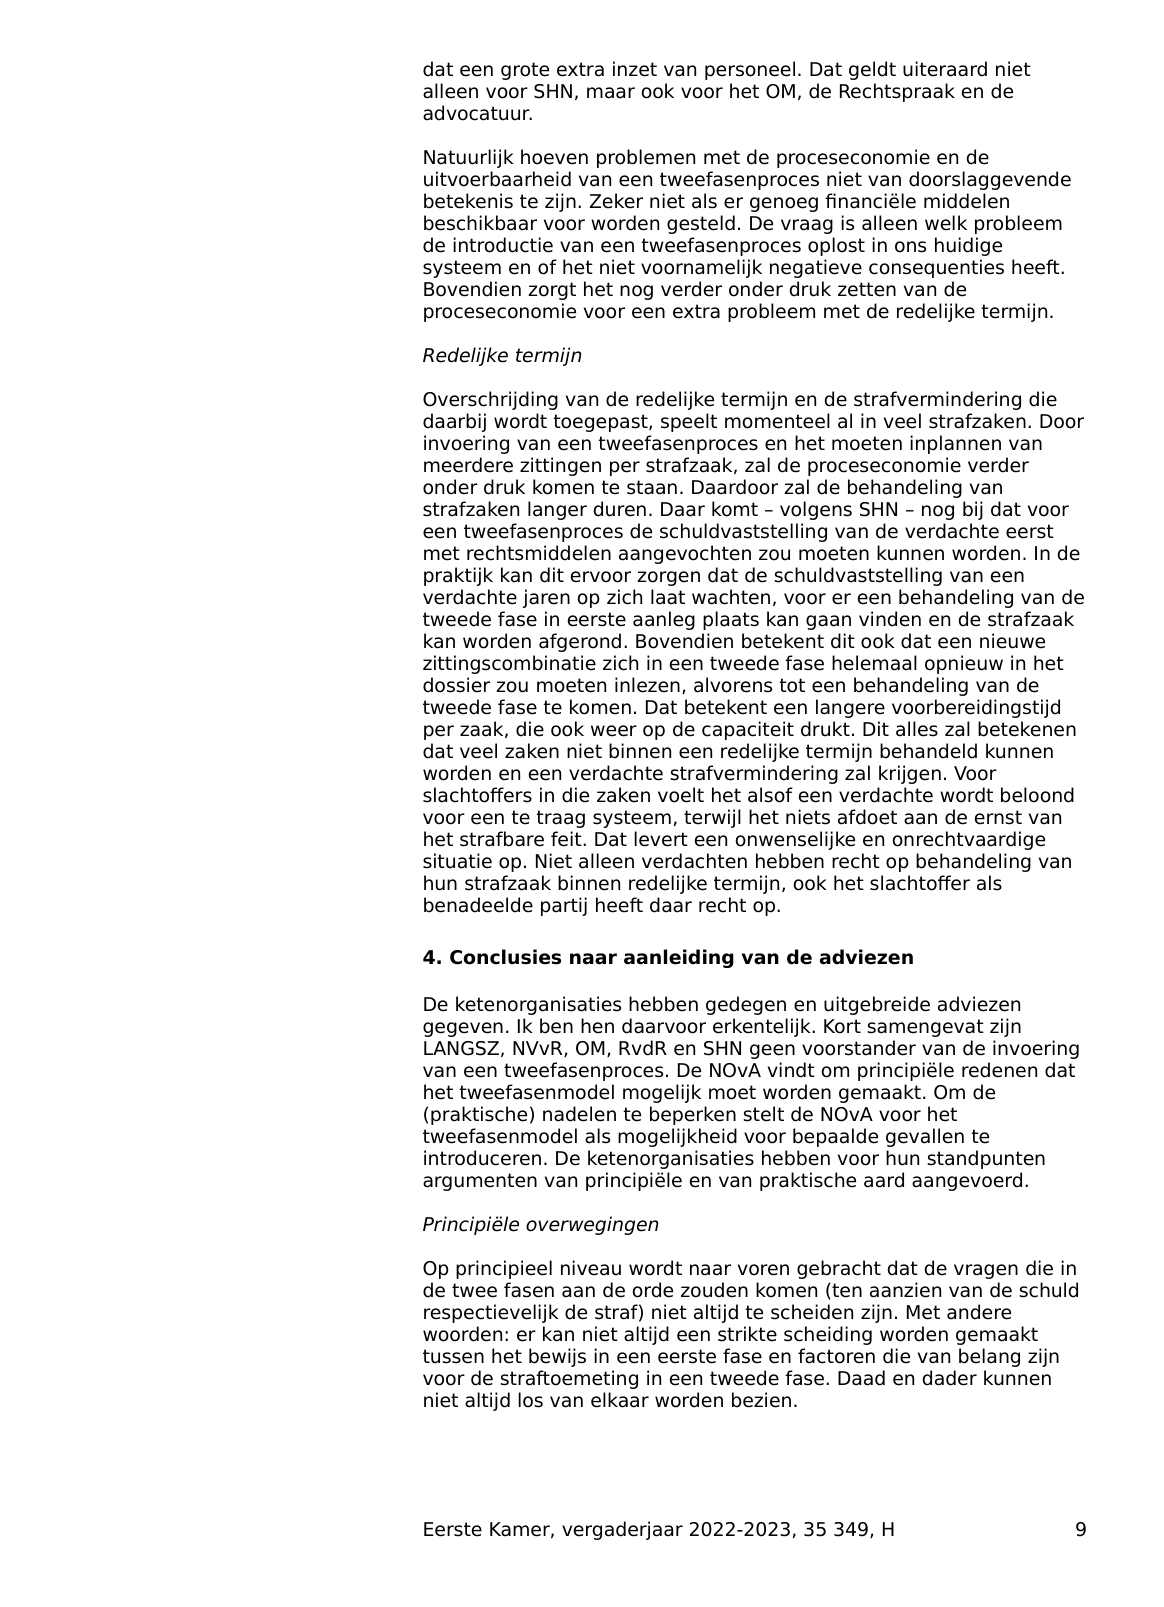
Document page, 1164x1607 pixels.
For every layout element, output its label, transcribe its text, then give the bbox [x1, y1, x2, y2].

subtitle Principiële overwegingen [422, 1214, 1087, 1236]
text dat een grote extra inzet van personeel. Dat geldt uiteraard niet alleen voor SHN, maar ook voor het OM, de Rechtspraak en de advocatuur. [422, 59, 1087, 125]
subtitle 4. Conclusies naar aanleiding van de adviezen [422, 947, 1087, 969]
text Natuurlijk hoeven problemen met de proceseconomie en de uitvoerbaarheid van een tweefasenproces niet van doorslaggevende betekenis te zijn. Zeker niet als er genoeg financiële middelen beschikbaar voor worden gesteld. De vraag is alleen welk probleem de introductie van een tweefasenproces oplost in ons huidige systeem en of het niet voornamelijk negatieve consequenties heeft. Bovendien zorgt het nog verder onder druk zetten van de proceseconomie voor een extra probleem met de redelijke termijn. [422, 147, 1087, 323]
subtitle Redelijke termijn [422, 345, 1087, 367]
text De ketenorganisaties hebben gedegen en uitgebreide adviezen gegeven. Ik ben hen daarvoor erkentelijk. Kort samengevat zijn LANGSZ, NVvR, OM, RvdR en SHN geen voorstander van de invoering van een tweefasenproces. De NOvA vindt om principiële redenen dat het tweefasenmodel mogelijk moet worden gemaakt. Om de (praktische) nadelen te beperken stelt de NOvA voor het tweefasenmodel als mogelijkheid voor bepaalde gevallen te introduceren. De ketenorganisaties hebben voor hun standpunten argumenten van principiële en van praktische aard aangevoerd. [422, 994, 1087, 1192]
text Overschrijding van de redelijke termijn en de strafvermindering die daarbij wordt toegepast, speelt momenteel al in veel strafzaken. Door invoering van een tweefasenproces en het moeten inplannen van meerdere zittingen per strafzaak, zal de proceseconomie verder onder druk komen te staan. Daardoor zal de behandeling van strafzaken langer duren. Daar komt – volgens SHN – nog bij dat voor een tweefasenproces de schuldvaststelling van de verdachte eerst met rechtsmiddelen aangevochten zou moeten kunnen worden. In de praktijk kan dit ervoor zorgen dat de schuldvaststelling van een verdachte jaren op zich laat wachten, voor er een behandeling van de tweede fase in eerste aanleg plaats kan gaan vinden en de strafzaak kan worden afgerond. Bovendien betekent dit ook dat een nieuwe zittingscombinatie zich in een tweede fase helemaal opnieuw in het dossier zou moeten inlezen, alvorens tot een behandeling van de tweede fase te komen. Dat betekent een langere voorbereidingstijd per zaak, die ook weer op de capaciteit drukt. Dit alles zal betekenen dat veel zaken niet binnen een redelijke termijn behandeld kunnen worden en een verdachte strafvermindering zal krijgen. Voor slachtoffers in die zaken voelt het alsof een verdachte wordt beloond voor een te traag systeem, terwijl het niets afdoet aan de ernst van het strafbare feit. Dat levert een onwenselijke en onrechtvaardige situatie op. Niet alleen verdachten hebben recht op behandeling van hun strafzaak binnen redelijke termijn, ook het slachtoffer als benadeelde partij heeft daar recht op. [422, 389, 1087, 917]
text Op principieel niveau wordt naar voren gebracht dat de vragen die in de twee fasen aan de orde zouden komen (ten aanzien van de schuld respectievelijk de straf) niet altijd te scheiden zijn. Met andere woorden: er kan niet altijd een strikte scheiding worden gemaakt tussen het bewijs in een eerste fase en factoren die van belang zijn voor de straftoemeting in een tweede fase. Daad en dader kunnen niet altijd los van elkaar worden bezien. [422, 1258, 1087, 1412]
